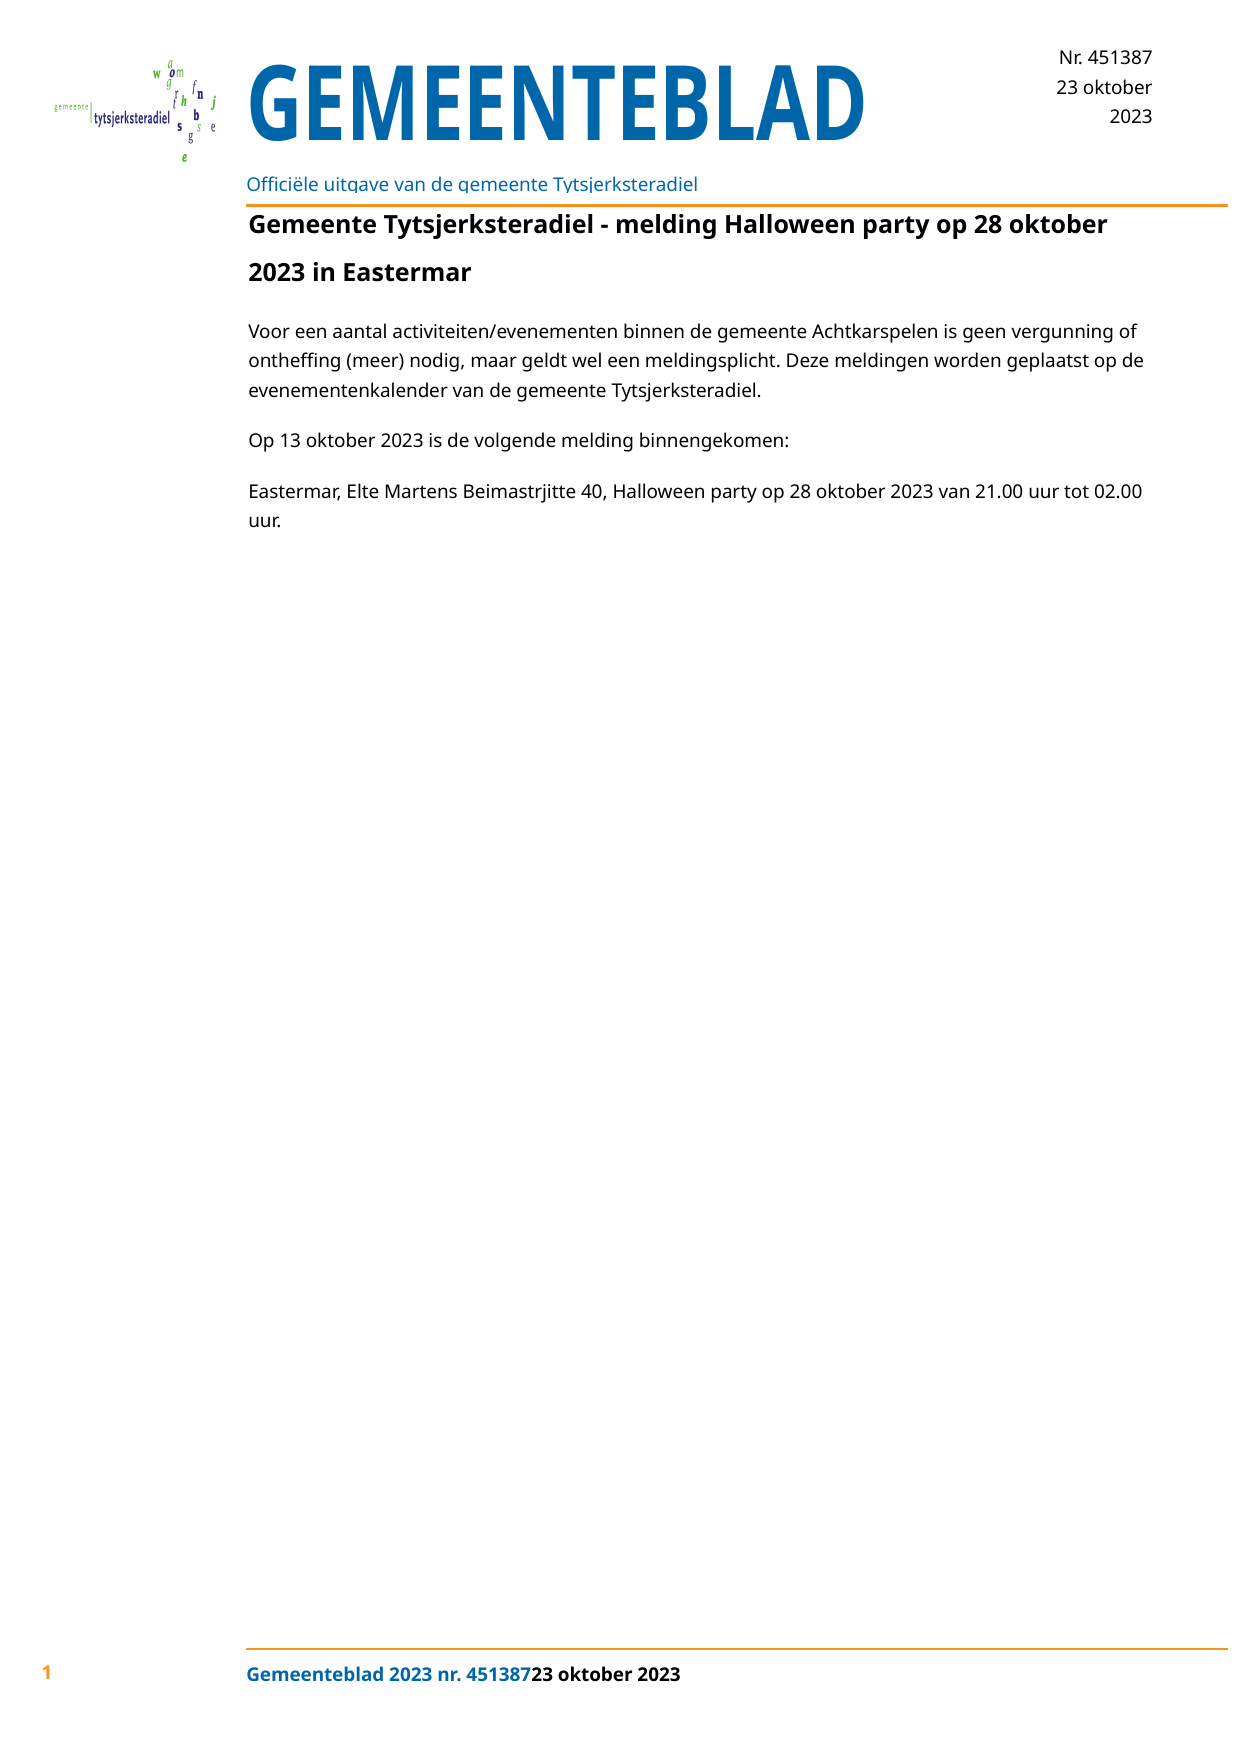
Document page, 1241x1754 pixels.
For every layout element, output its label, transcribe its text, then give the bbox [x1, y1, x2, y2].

picture [41, 47, 231, 172]
text Gemeente Tytsjerksteradiel - melding Halloween party op 28 oktober 2023 in Eastermar [248, 207, 1152, 288]
text Eastermar, Elte Martens Beimastrjitte 40, Halloween party op 28 oktober 2023 van 21.00 uur tot 02.00 uur. [248, 478, 1152, 533]
text Op 13 oktober 2023 is de volgende melding binnengekomen: [248, 427, 1152, 453]
text Voor een aantal activiteiten/evenementen binnen de gemeente Achtkarspelen is geen vergunning of ontheffing (meer) nodig, maar geldt wel een meldingsplicht. Deze meldingen worden geplaatst op de evenementenkalender van de gemeente Tytsjerksteradiel. [248, 318, 1152, 403]
